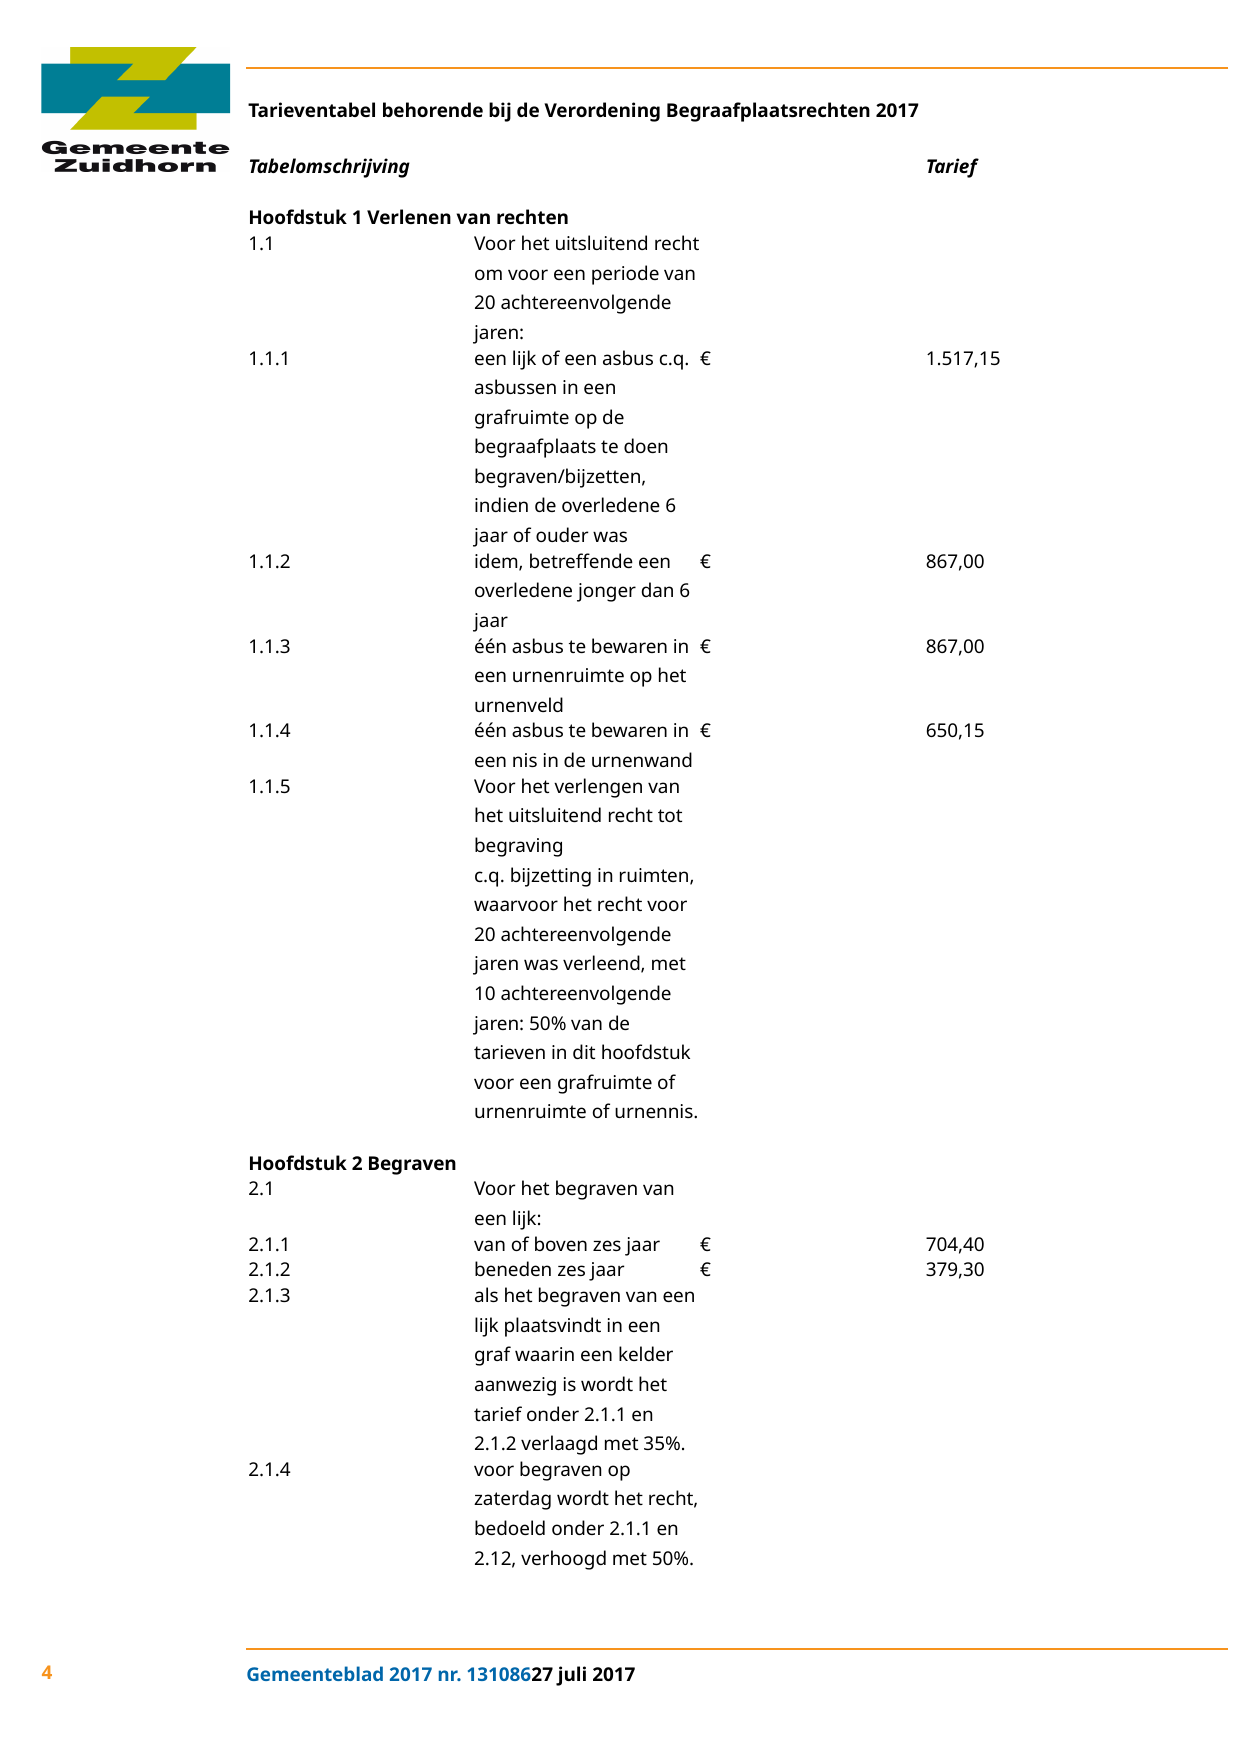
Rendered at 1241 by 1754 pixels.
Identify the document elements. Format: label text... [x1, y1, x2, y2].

table_cell [700, 1283, 926, 1456]
table_cell 867,00 [926, 548, 1152, 633]
table_cell [926, 1456, 1152, 1571]
table_header [700, 153, 926, 179]
table_cell € [700, 1257, 926, 1282]
picture [41, 47, 231, 172]
table_cell [926, 1124, 1152, 1150]
table_header Tabelomschrijving [248, 153, 700, 179]
table_cell [926, 205, 1152, 230]
table_cell [926, 1176, 1152, 1231]
table_cell [700, 230, 926, 345]
table_cell [926, 230, 1152, 345]
table_cell [926, 1283, 1152, 1456]
table_cell € [700, 633, 926, 718]
table_cell als het begraven van een lijk plaatsvindt in een graf waarin een kelder aanwezig is wordt het tarief onder 2.1.1 en 2.1.2 verlaagd met 35%. [474, 1283, 700, 1456]
table_cell 704,40 [926, 1231, 1152, 1257]
table_cell [700, 205, 926, 230]
table_cell [700, 1150, 926, 1176]
table_cell [700, 1176, 926, 1231]
table_cell 1.1.5 [248, 773, 474, 1124]
table_cell [926, 1150, 1152, 1176]
table_cell 1.1.2 [248, 548, 474, 633]
table_cell Hoofdstuk 2 Begraven [248, 1150, 700, 1176]
table_cell Hoofdstuk 1 Verlenen van rechten [248, 205, 700, 230]
table_cell Voor het uitsluitend recht om voor een periode van 20 achtereenvolgende jaren: [474, 230, 700, 345]
table_cell 1.1.4 [248, 718, 474, 773]
table_cell [926, 773, 1152, 1124]
table_cell € [700, 548, 926, 633]
table_cell [474, 1124, 700, 1150]
table_cell één asbus te bewaren in een nis in de urnenwand [474, 718, 700, 773]
table_cell één asbus te bewaren in een urnenruimte op het urnenveld [474, 633, 700, 718]
table_cell [926, 179, 1152, 204]
table_cell [700, 1571, 926, 1596]
table_cell € [700, 345, 926, 548]
table_cell [700, 1124, 926, 1150]
table_cell [926, 1571, 1152, 1596]
table_cell idem, betreffende een overledene jonger dan 6 jaar [474, 548, 700, 633]
table_cell 2.1 [248, 1176, 474, 1231]
table_cell 2.1.3 [248, 1283, 474, 1456]
table_cell 1.517,15 [926, 345, 1152, 548]
table_cell Voor het begraven van een lijk: [474, 1176, 700, 1231]
table_cell [700, 773, 926, 1124]
table_cell 867,00 [926, 633, 1152, 718]
table_cell 1.1.3 [248, 633, 474, 718]
table_cell [474, 1571, 700, 1596]
table_cell beneden zes jaar [474, 1257, 700, 1282]
table_cell [248, 1124, 474, 1150]
table_cell 379,30 [926, 1257, 1152, 1282]
table_cell 2.1.2 [248, 1257, 474, 1282]
table_cell 1.1.1 [248, 345, 474, 548]
text Tarieventabel behorende bij de Verordening Begraafplaatsrechten 2017 [248, 95, 1152, 123]
table_cell van of boven zes jaar [474, 1231, 700, 1257]
table_cell een lijk of een asbus c.q. asbussen in een grafruimte op de begraafplaats te doen begraven/bijzetten, indien de overledene 6 jaar of ouder was [474, 345, 700, 548]
table_cell voor begraven op zaterdag wordt het recht, bedoeld onder 2.1.1 en 2.12, verhoogd met 50%. [474, 1456, 700, 1571]
table_cell 2.1.1 [248, 1231, 474, 1257]
table_cell 1.1 [248, 230, 474, 345]
table_cell Voor het verlengen van het uitsluitend recht tot begraving c.q. bijzetting in ruimten, waarvoor het recht voor 20 achtereenvolgende jaren was verleend, met 10 achtereenvolgende jaren: 50% van de tarieven in dit hoofdstuk voor een grafruimte of urnenruimte of urnennis. [474, 773, 700, 1124]
table_cell [248, 179, 700, 204]
table_cell € [700, 718, 926, 773]
table_cell 650,15 [926, 718, 1152, 773]
table_cell [700, 179, 926, 204]
table_cell [700, 1456, 926, 1571]
table_cell 2.1.4 [248, 1456, 474, 1571]
table_cell € [700, 1231, 926, 1257]
table_header Tarief [926, 153, 1152, 179]
table_cell [248, 1571, 474, 1596]
